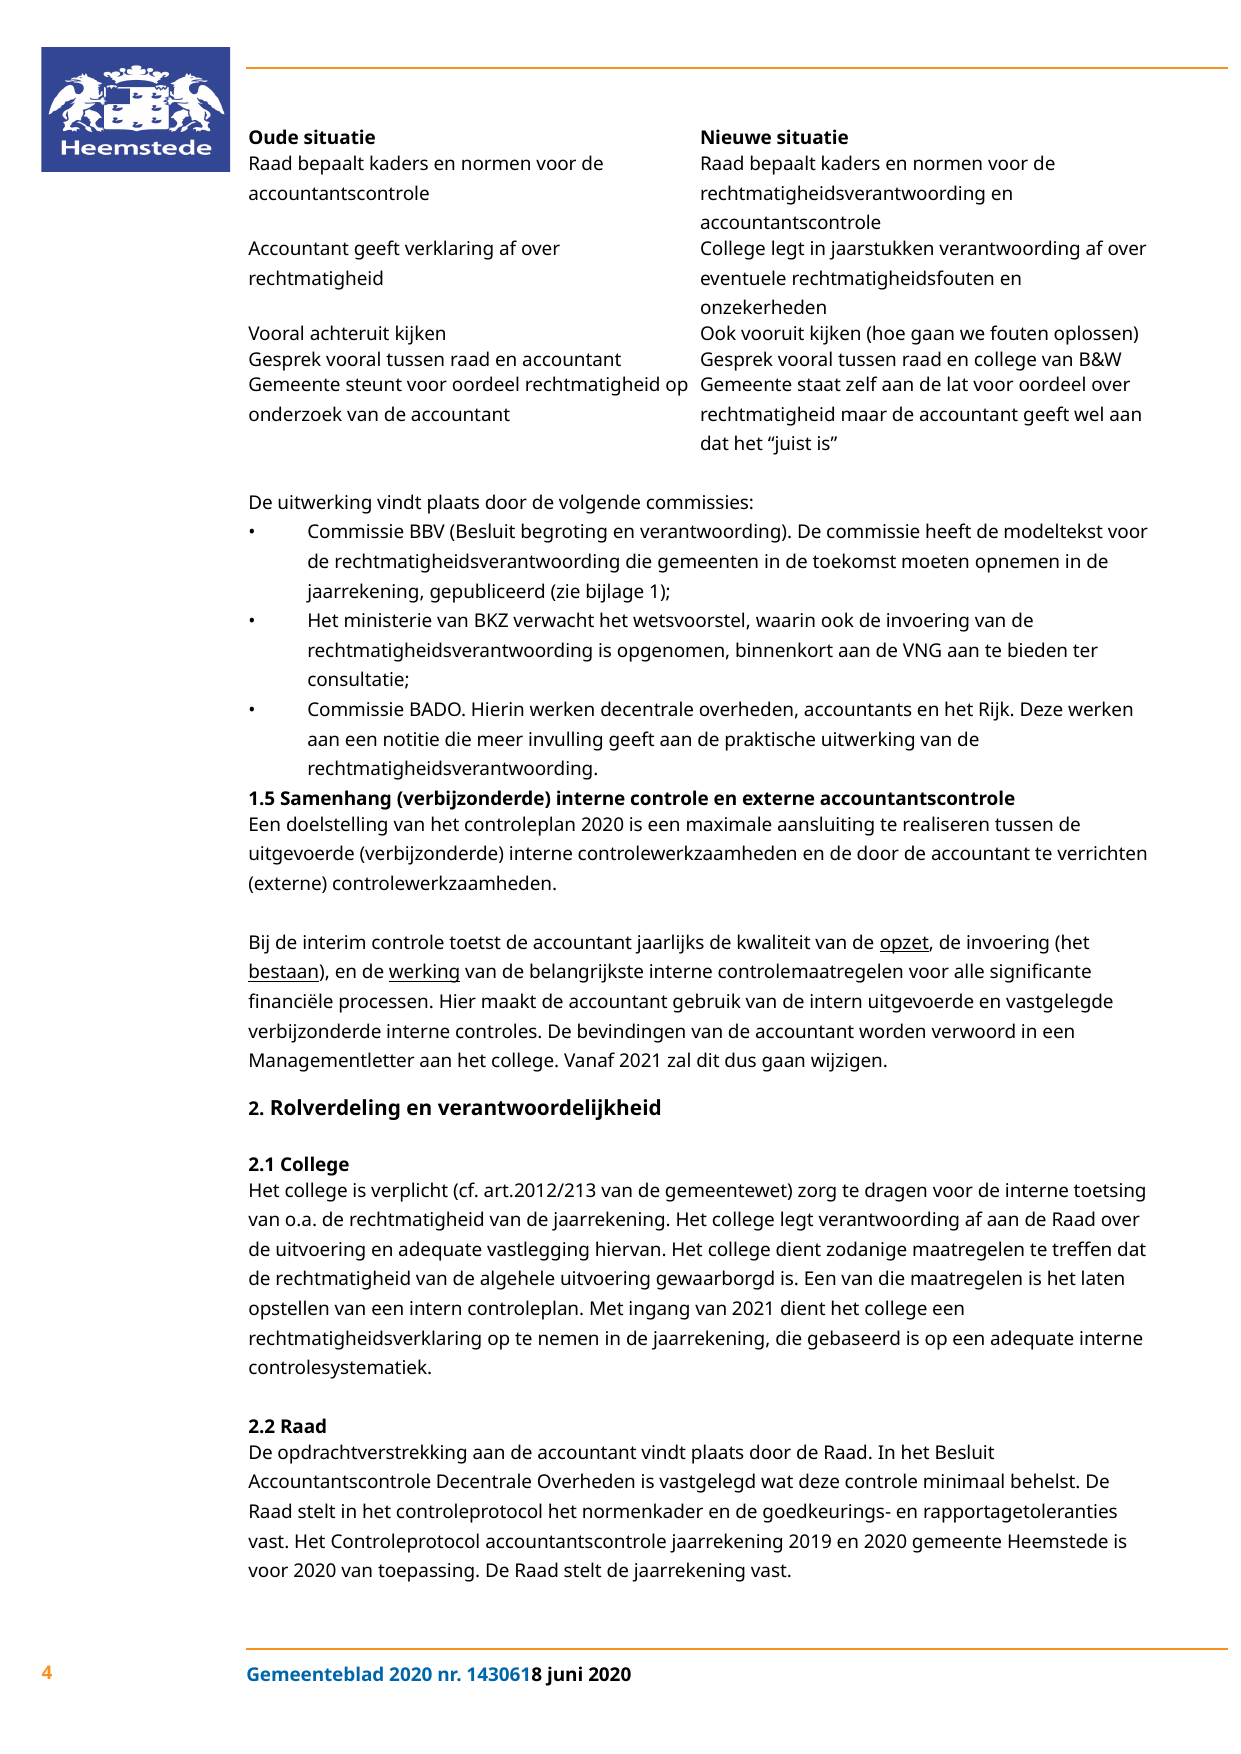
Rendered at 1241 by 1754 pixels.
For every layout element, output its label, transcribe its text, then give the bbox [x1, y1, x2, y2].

text De opdrachtverstrekking aan de accountant vindt plaats door de Raad. In het Besluit Accountantscontrole Decentrale Overheden is vastgelegd wat deze controle minimaal behelst. De Raad stelt in het controleprotocol het normenkader en de goedkeurings- en rapportagetoleranties vast. Het Controleprotocol accountantscontrole jaarrekening 2019 en 2020 gemeente Heemstede is voor 2020 van toepassing. De Raad stelt de jaarrekening vast. [248, 1439, 1152, 1583]
text 2. Rolverdeling en verantwoordelijkheid [248, 1093, 1152, 1121]
table_header Nieuwe situatie [700, 125, 1152, 150]
table_cell Gesprek vooral tussen raad en college van B&W [700, 346, 1152, 371]
text Het college is verplicht (cf. art.2012/213 van de gemeentewet) zorg te dragen voor de interne toetsing van o.a. de rechtmatigheid van de jaarrekening. Het college legt verantwoording af aan de Raad over de uitvoering en adequate vastlegging hiervan. Het college dient zodanige maatregelen te treffen dat de rechtmatigheid van de algehele uitvoering gewaarborgd is. Een van die maatregelen is het laten opstellen van een intern controleplan. Met ingang van 2021 dient het college een rechtmatigheidsverklaring op te nemen in de jaarrekening, die gebaseerd is op een adequate interne controlesystematiek. [248, 1177, 1152, 1380]
list Het ministerie van BKZ verwacht het wetsvoorstel, waarin ook de invoering van de rechtmatigheidsverantwoording is opgenomen, binnenkort aan de VNG aan te bieden ter consultatie; [248, 607, 1152, 692]
table_cell Ook vooruit kijken (hoe gaan we fouten oplossen) [700, 320, 1152, 346]
table_cell Raad bepaalt kaders en normen voor de rechtmatigheidsverantwoording en accountantscontrole [700, 150, 1152, 235]
text De uitwerking vindt plaats door de volgende commissies: [248, 489, 1152, 515]
picture [41, 47, 231, 172]
table_cell Accountant geeft verklaring af over rechtmatigheid [248, 235, 700, 320]
text Bij de interim controle toetst de accountant jaarlijks de kwaliteit van de opzet, de invoering (het bestaan), en de werking van de belangrijkste interne controlemaatregelen voor alle significante financiële processen. Hier maakt de accountant gebruik van de intern uitgevoerde en vastgelegde verbijzonderde interne controles. De bevindingen van de accountant worden verwoord in een Managementletter aan het college. Vanaf 2021 zal dit dus gaan wijzigen. [248, 929, 1152, 1073]
table_cell Raad bepaalt kaders en normen voor de accountantscontrole [248, 150, 700, 235]
text 2.2 Raad [248, 1413, 1152, 1439]
table_cell College legt in jaarstukken verantwoording af over eventuele rechtmatigheidsfouten en onzekerheden [700, 235, 1152, 320]
table_cell Gemeente steunt voor oordeel rechtmatigheid op onderzoek van de accountant [248, 371, 700, 456]
table_cell Gemeente staat zelf aan de lat voor oordeel over rechtmatigheid maar de accountant geeft wel aan dat het “juist is” [700, 371, 1152, 456]
table_cell Gesprek vooral tussen raad en accountant [248, 346, 700, 371]
list Commissie BBV (Besluit begroting en verantwoording). De commissie heeft de modeltekst voor de rechtmatigheidsverantwoording die gemeenten in de toekomst moeten opnemen in de jaarrekening, gepubliceerd (zie bijlage 1); [248, 519, 1152, 604]
table_header Oude situatie [248, 125, 700, 150]
text Een doelstelling van het controleplan 2020 is een maximale aansluiting te realiseren tussen de uitgevoerde (verbijzonderde) interne controlewerkzaamheden en de door de accountant te verrichten (externe) controlewerkzaamheden. [248, 811, 1152, 896]
list Commissie BADO. Hierin werken decentrale overheden, accountants en het Rijk. Deze werken aan een notitie die meer invulling geeft aan de praktische uitwerking van de rechtmatigheidsverantwoording. [248, 696, 1152, 781]
text 2.1 College [248, 1151, 1152, 1177]
table_cell Vooral achteruit kijken [248, 320, 700, 346]
text 1.5 Samenhang (verbijzonderde) interne controle en externe accountantscontrole [248, 785, 1152, 811]
